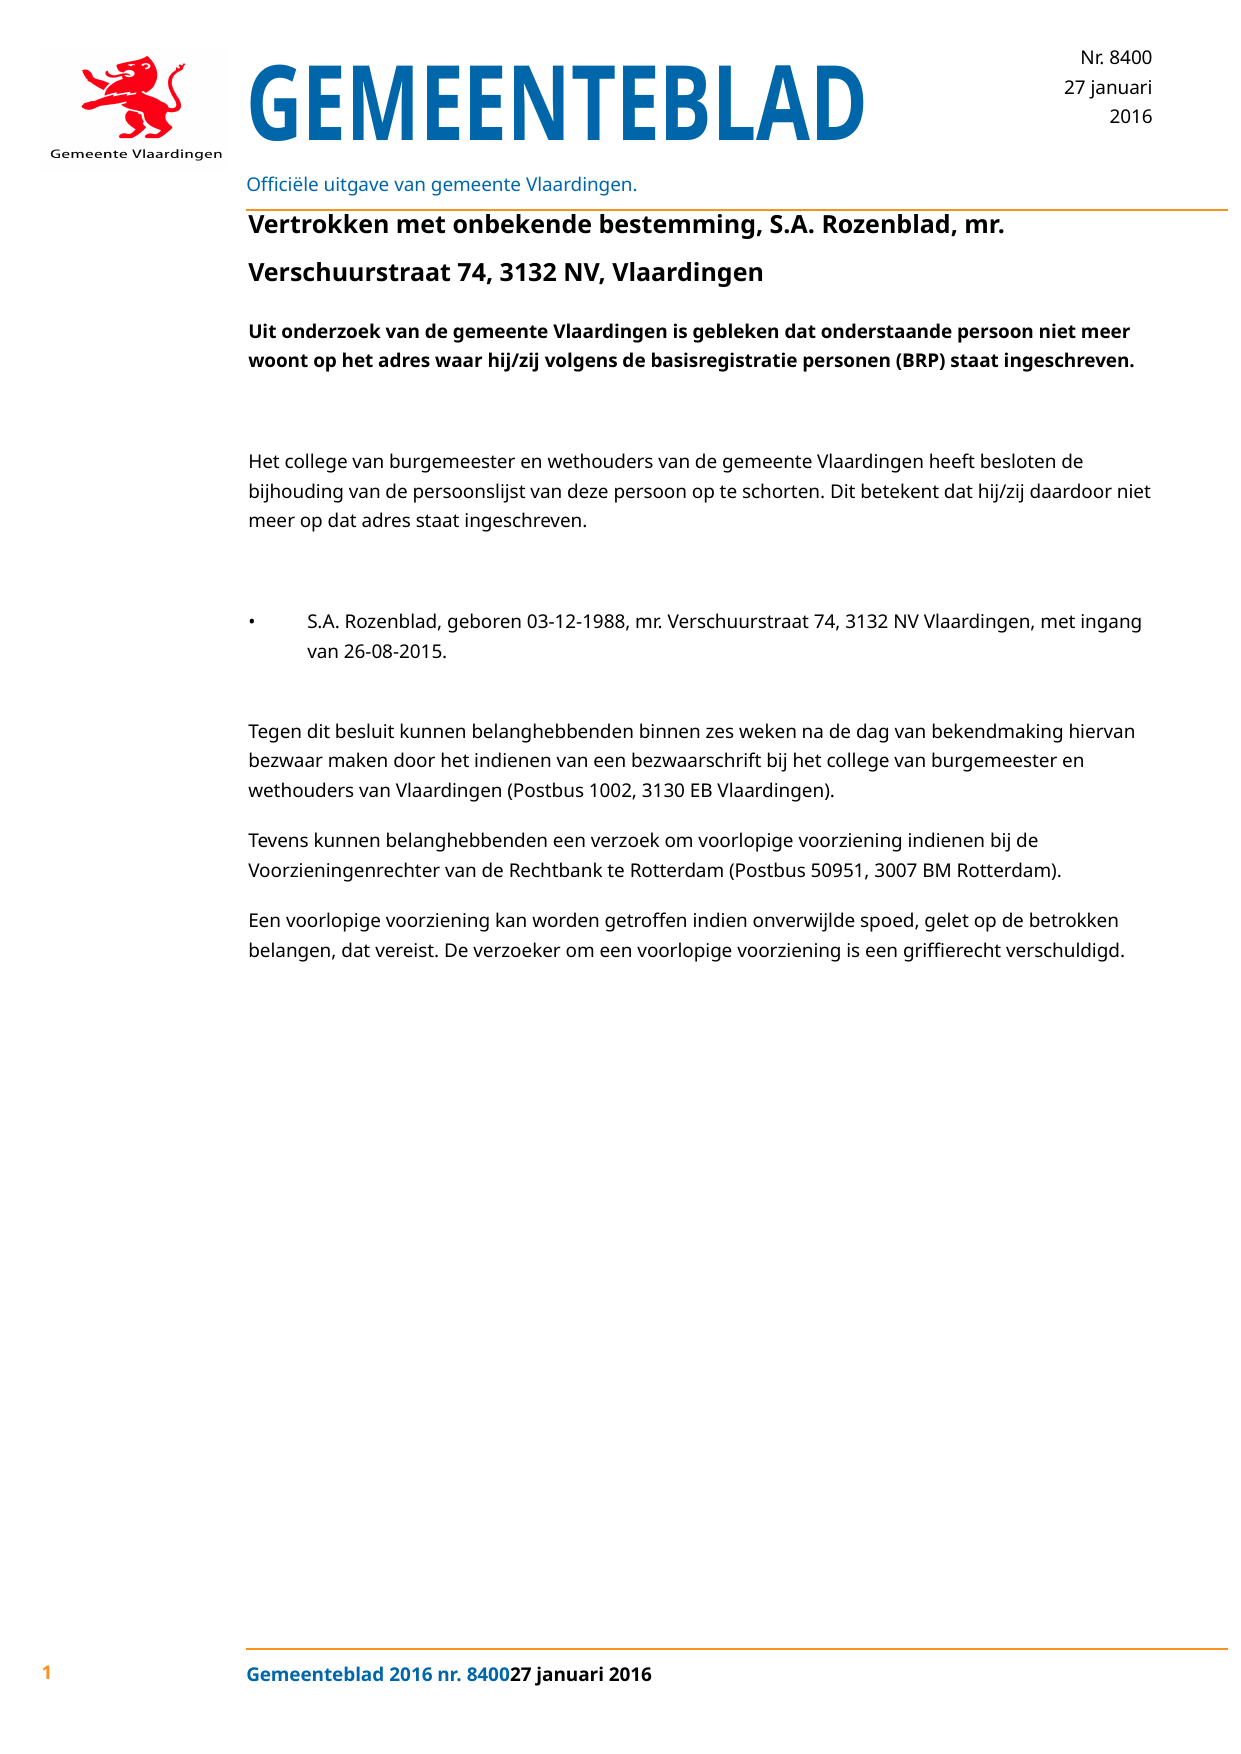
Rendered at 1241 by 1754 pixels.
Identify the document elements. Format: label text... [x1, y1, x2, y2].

text Uit onderzoek van de gemeente Vlaardingen is gebleken dat onderstaande persoon niet meer woont op het adres waar hij/zij volgens de basisregistratie personen (BRP) staat ingeschreven. [248, 318, 1152, 373]
text Een voorlopige voorziening kan worden getroffen indien onverwijlde spoed, gelet op de betrokken belangen, dat vereist. De verzoeker om een voorlopige voorziening is een griffierecht verschuldigd. [248, 907, 1152, 963]
picture [41, 47, 231, 172]
text Tevens kunnen belanghebbenden een verzoek om voorlopige voorziening indienen bij de Voorzieningenrechter van de Rechtbank te Rotterdam (Postbus 50951, 3007 BM Rotterdam). [248, 827, 1152, 883]
text Vertrokken met onbekende bestemming, S.A. Rozenblad, mr. Verschuurstraat 74, 3132 NV, Vlaardingen [248, 211, 1152, 288]
text Tegen dit besluit kunnen belanghebbenden binnen zes weken na de dag van bekendmaking hiervan bezwaar maken door het indienen van een bezwaarschrift bij het college van burgemeester en wethouders van Vlaardingen (Postbus 1002, 3130 EB Vlaardingen). [248, 718, 1152, 803]
list S.A. Rozenblad, geboren 03-12-1988, mr. Verschuurstraat 74, 3132 NV Vlaardingen, met ingang van 26-08-2015. [248, 608, 1152, 664]
text Het college van burgemeester en wethouders van de gemeente Vlaardingen heeft besloten de bijhouding van de persoonslijst van deze persoon op te schorten. Dit betekent dat hij/zij daardoor niet meer op dat adres staat ingeschreven. [248, 448, 1152, 533]
